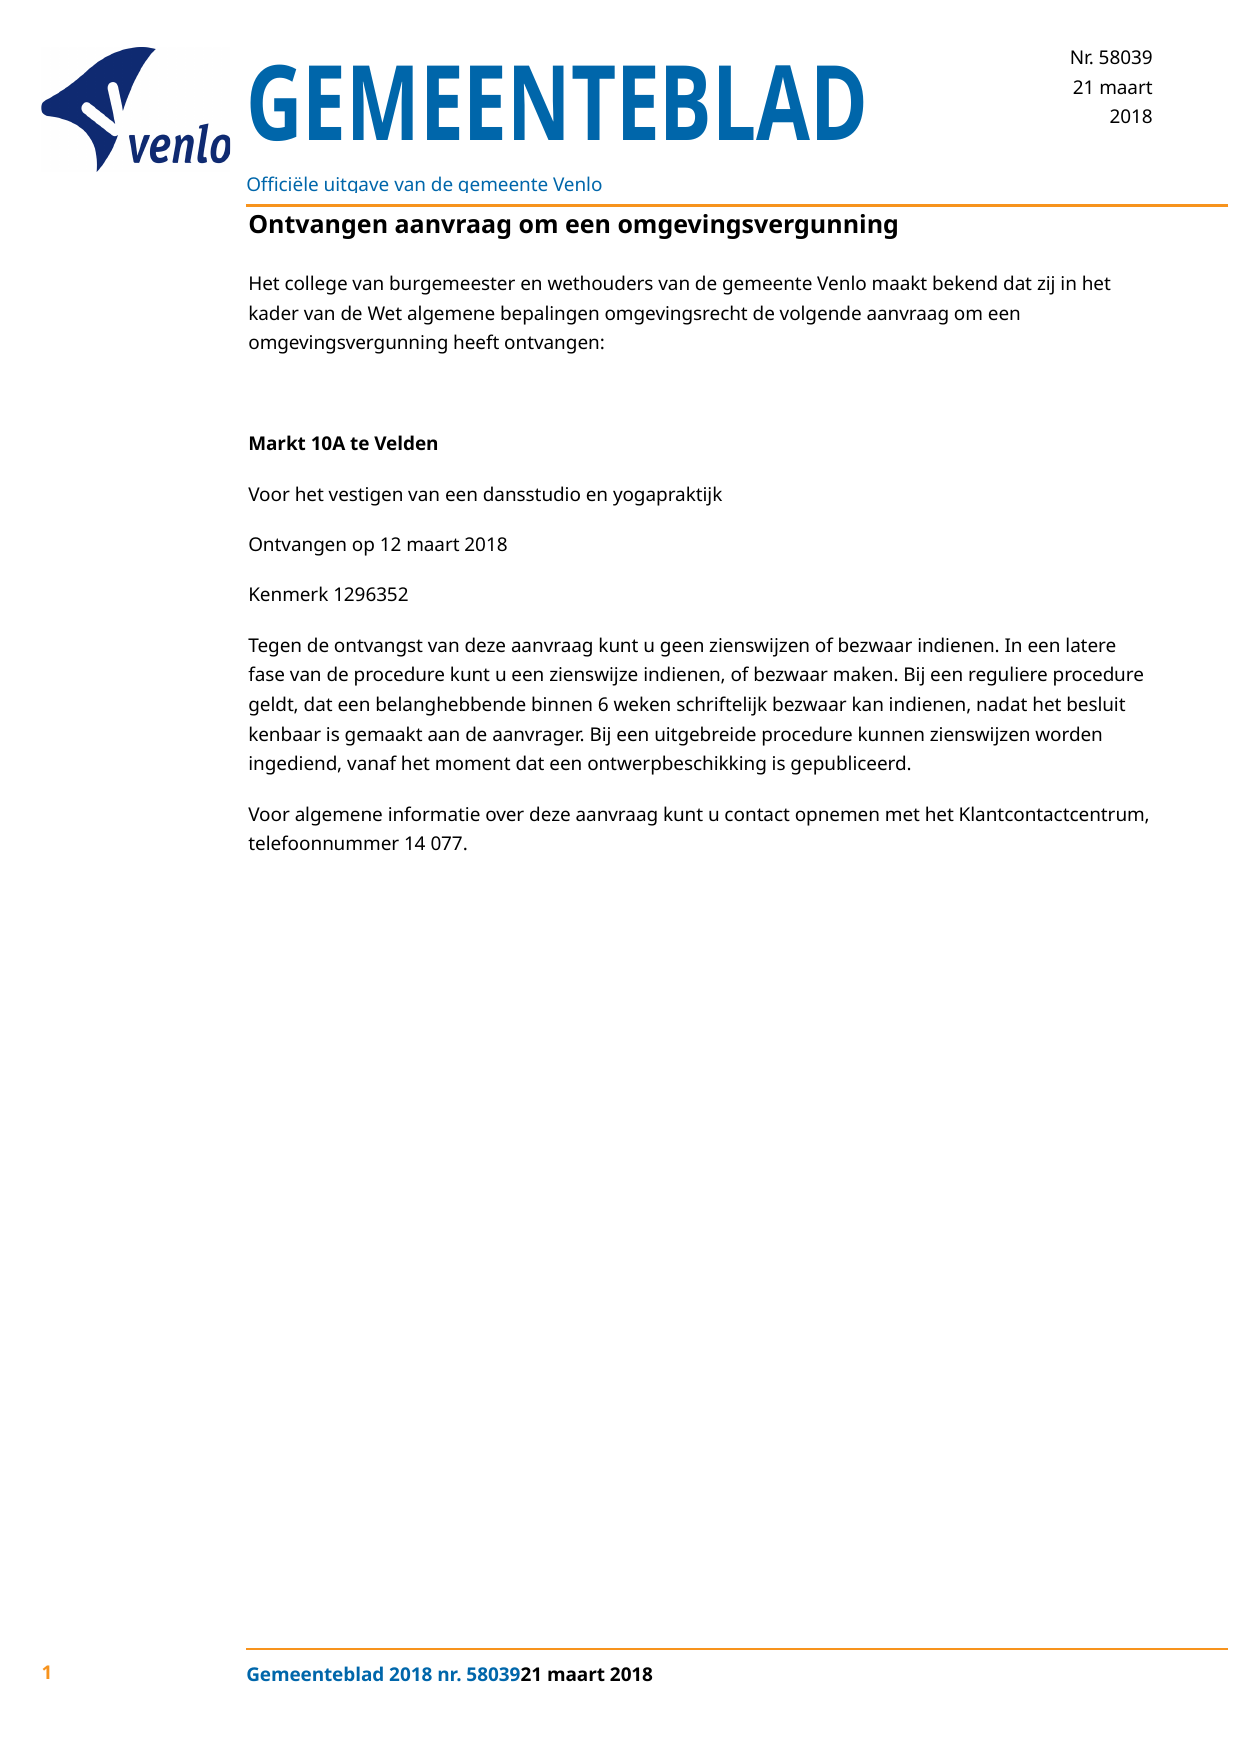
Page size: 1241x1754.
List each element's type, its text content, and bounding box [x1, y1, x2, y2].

text Ontvangen aanvraag om een omgevingsvergunning [248, 207, 1152, 241]
text Kenmerk 1296352 [248, 582, 1152, 607]
text Voor algemene informatie over deze aanvraag kunt u contact opnemen met het Klantcontactcentrum, telefoonnummer 14 077. [248, 801, 1152, 856]
picture [41, 47, 231, 172]
text Ontvangen op 12 maart 2018 [248, 531, 1152, 557]
text Voor het vestigen van een dansstudio en yogapraktijk [248, 481, 1152, 506]
text Tegen de ontvangst van deze aanvraag kunt u geen zienswijzen of bezwaar indienen. In een latere fase van de procedure kunt u een zienswijze indienen, of bezwaar maken. Bij een reguliere procedure geldt, dat een belanghebbende binnen 6 weken schriftelijk bezwaar kan indienen, nadat het besluit kenbaar is gemaakt aan de aanvrager. Bij een uitgebreide procedure kunnen zienswijzen worden ingediend, vanaf het moment dat een ontwerpbeschikking is gepubliceerd. [248, 632, 1152, 776]
text Markt 10A te Velden [248, 430, 1152, 456]
text Het college van burgemeester en wethouders van de gemeente Venlo maakt bekend dat zij in het kader van de Wet algemene bepalingen omgevingsrecht de volgende aanvraag om een omgevingsvergunning heeft ontvangen: [248, 270, 1152, 355]
